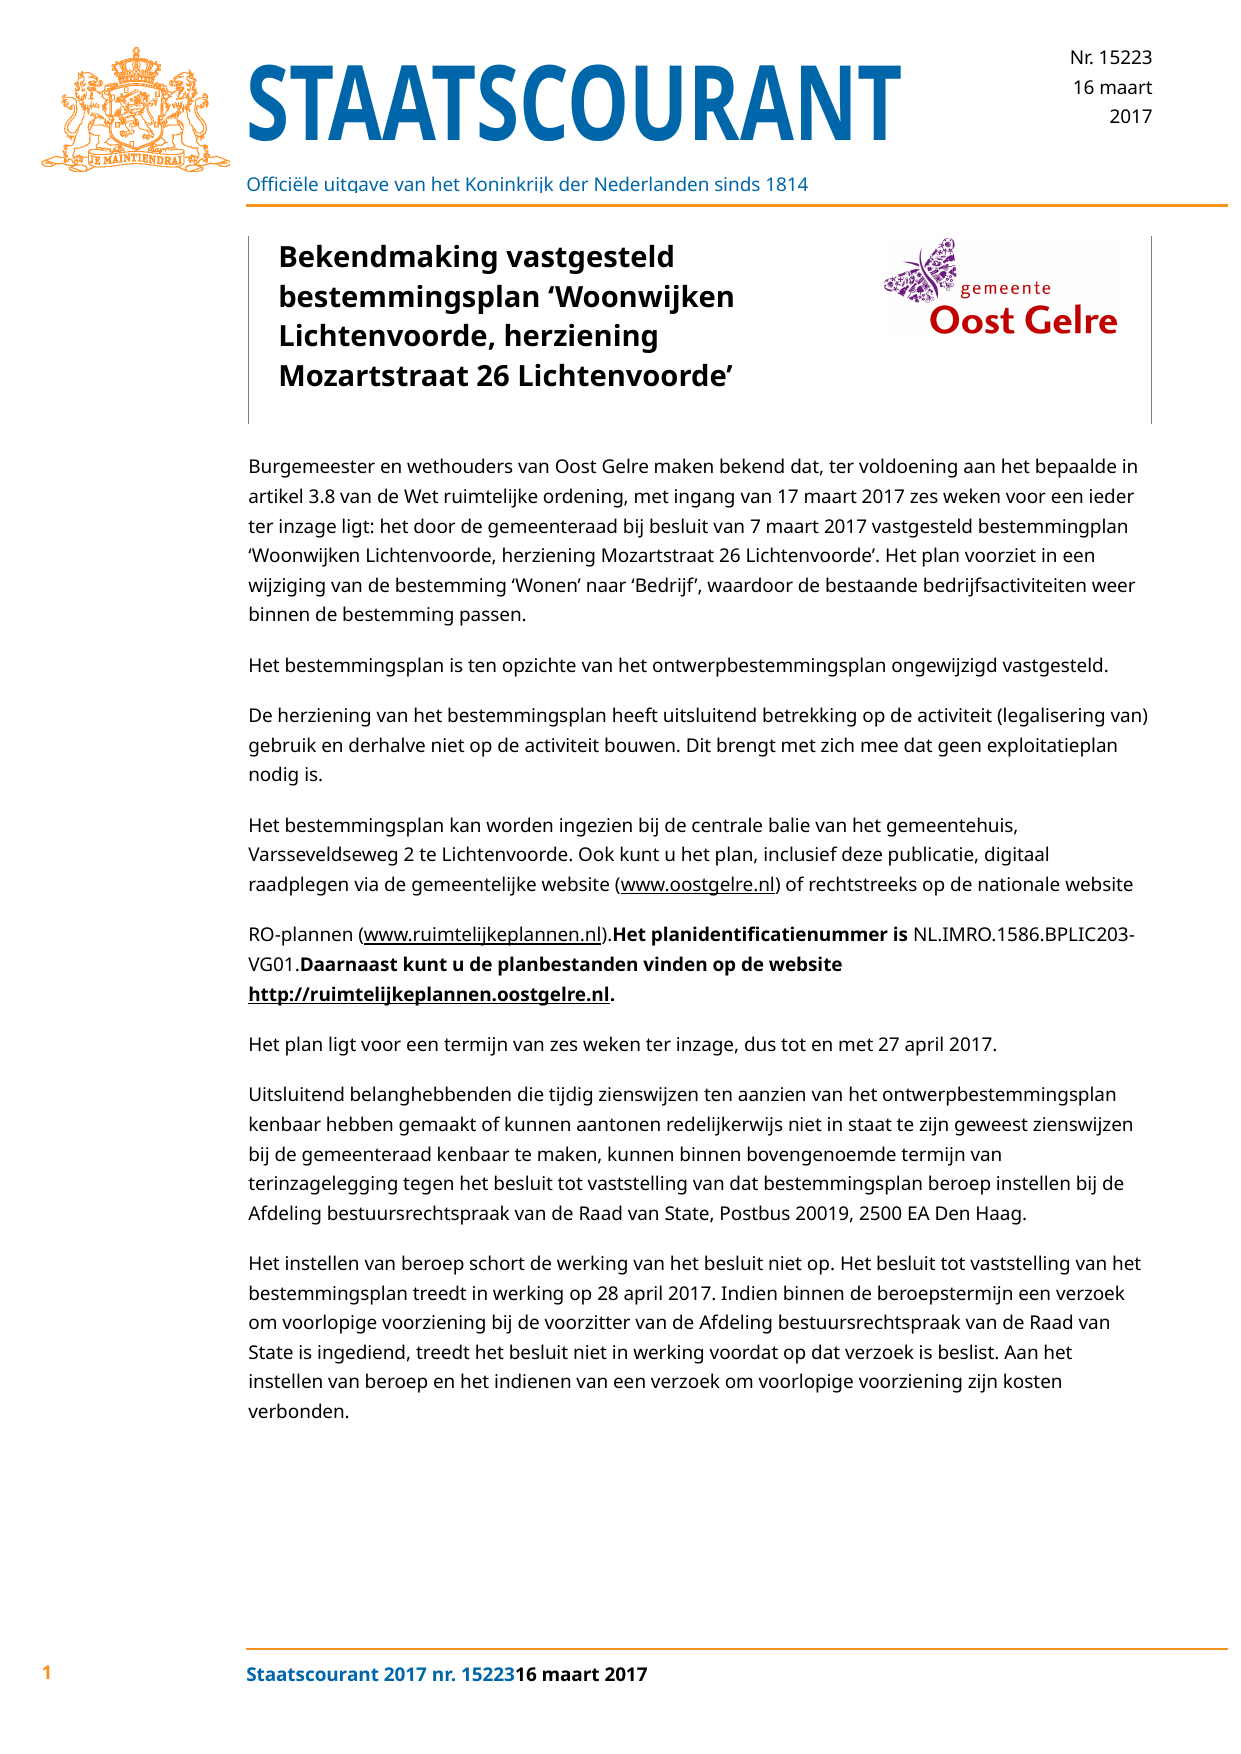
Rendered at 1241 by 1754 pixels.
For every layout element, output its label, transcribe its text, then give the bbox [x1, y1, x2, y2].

text De herziening van het bestemmingsplan heeft uitsluitend betrekking op de activiteit (legalisering van) gebruik en derhalve niet op de activiteit bouwen. Dit brengt met zich mee dat geen exploitatieplan nodig is. [248, 702, 1152, 787]
text Het bestemmingsplan is ten opzichte van het ontwerpbestemmingsplan ongewijzigd vastgesteld. [248, 652, 1152, 678]
picture [882, 236, 1119, 336]
picture [41, 47, 231, 172]
table_header [850, 236, 1151, 424]
text Het plan ligt voor een termijn van zes weken ter inzage, dus tot en met 27 april 2017. [248, 1031, 1152, 1057]
text Uitsluitend belanghebbenden die tijdig zienswijzen ten aanzien van het ontwerpbestemmingsplan kenbaar hebben gemaakt of kunnen aantonen redelijkerwijs niet in staat te zijn geweest zienswijzen bij de gemeenteraad kenbaar te maken, kunnen binnen bovengenoemde termijn van terinzagelegging tegen het besluit tot vaststelling van dat bestemmingsplan beroep instellen bij de Afdeling bestuursrechtspraak van de Raad van State, Postbus 20019, 2500 EA Den Haag. [248, 1082, 1152, 1226]
text Burgemeester en wethouders van Oost Gelre maken bekend dat, ter voldoening aan het bepaalde in artikel 3.8 van de Wet ruimtelijke ordening, met ingang van 17 maart 2017 zes weken voor een ieder ter inzage ligt: het door de gemeenteraad bij besluit van 7 maart 2017 vastgesteld bestemmingplan ‘Woonwijken Lichtenvoorde, herziening Mozartstraat 26 Lichtenvoorde’. Het plan voorziet in een wijziging van de bestemming ‘Wonen’ naar ‘Bedrijf’, waardoor de bestaande bedrijfsactiviteiten weer binnen de bestemming passen. [248, 454, 1152, 627]
text Het instellen van beroep schort de werking van het besluit niet op. Het besluit tot vaststelling van het bestemmingsplan treedt in werking op 28 april 2017. Indien binnen de beroepstermijn een verzoek om voorlopige voorziening bij de voorzitter van de Afdeling bestuursrechtspraak van de Raad van State is ingediend, treedt het besluit niet in werking voordat op dat verzoek is beslist. Aan het instellen van beroep en het indienen van een verzoek om voorlopige voorziening zijn kosten verbonden. [248, 1250, 1152, 1424]
text Het bestemmingsplan kan worden ingezien bij de centrale balie van het gemeentehuis, Varsseveldseweg 2 te Lichtenvoorde. Ook kunt u het plan, inclusief deze publicatie, digitaal raadplegen via de gemeentelijke website (www.oostgelre.nl) of rechtstreeks op de nationale website [248, 812, 1152, 897]
text RO-plannen (www.ruimtelijkeplannen.nl).Het planidentificatienummer is NL.IMRO.1586.BPLIC203-VG01.Daarnaast kunt u de planbestanden vinden op de website http://ruimtelijkeplannen.oostgelre.nl. [248, 922, 1152, 1006]
table_header Bekendmaking vastgesteld bestemmingsplan ‘Woonwijken Lichtenvoorde, herziening Mozartstraat 26 Lichtenvoorde’ [249, 236, 850, 424]
